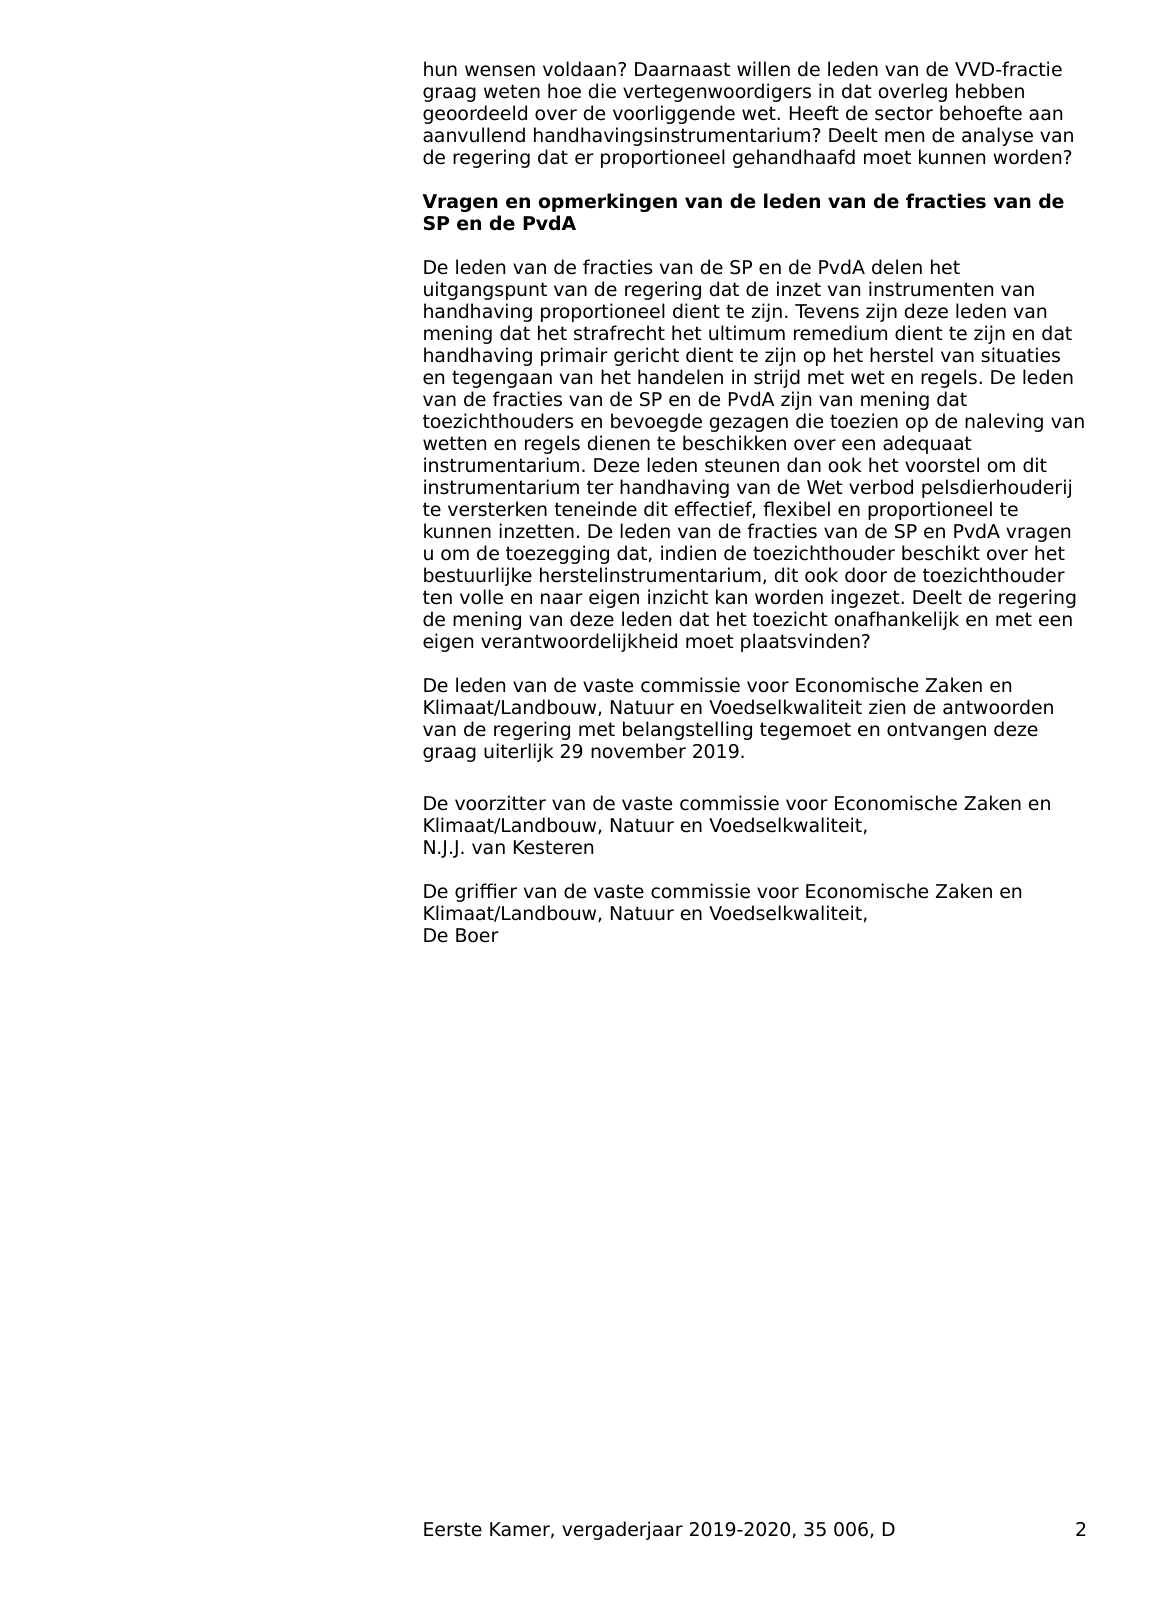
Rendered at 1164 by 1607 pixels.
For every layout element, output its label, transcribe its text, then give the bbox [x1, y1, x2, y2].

text De leden van de fracties van de SP en de PvdA delen het uitgangspunt van de regering dat de inzet van instrumenten van handhaving proportioneel dient te zijn. Tevens zijn deze leden van mening dat het strafrecht het ultimum remedium dient te zijn en dat handhaving primair gericht dient te zijn op het herstel van situaties en tegengaan van het handelen in strijd met wet en regels. De leden van de fracties van de SP en de PvdA zijn van mening dat toezichthouders en bevoegde gezagen die toezien op de naleving van wetten en regels dienen te beschikken over een adequaat instrumentarium. Deze leden steunen dan ook het voorstel om dit instrumentarium ter handhaving van de Wet verbod pelsdierhouderij te versterken teneinde dit effectief, flexibel en proportioneel te kunnen inzetten. De leden van de fracties van de SP en PvdA vragen u om de toezegging dat, indien de toezichthouder beschikt over het bestuurlijke herstelinstrumentarium, dit ook door de toezichthouder ten volle en naar eigen inzicht kan worden ingezet. Deelt de regering de mening van deze leden dat het toezicht onafhankelijk en met een eigen verantwoordelijkheid moet plaatsvinden? [422, 257, 1087, 653]
text De voorzitter van de vaste commissie voor Economische Zaken en Klimaat/Landbouw, Natuur en Voedselkwaliteit, N.J.J. van Kesteren [422, 793, 1087, 859]
text De leden van de vaste commissie voor Economische Zaken en Klimaat/Landbouw, Natuur en Voedselkwaliteit zien de antwoorden van de regering met belangstelling tegemoet en ontvangen deze graag uiterlijk 29 november 2019. [422, 675, 1087, 763]
text De griffier van de vaste commissie voor Economische Zaken en Klimaat/Landbouw, Natuur en Voedselkwaliteit, De Boer [422, 881, 1087, 947]
subtitle Vragen en opmerkingen van de leden van de fracties van de SP en de PvdA [422, 191, 1087, 235]
text hun wensen voldaan? Daarnaast willen de leden van de VVD-fractie graag weten hoe die vertegenwoordigers in dat overleg hebben geoordeeld over de voorliggende wet. Heeft de sector behoefte aan aanvullend handhavingsinstrumentarium? Deelt men de analyse van de regering dat er proportioneel gehandhaafd moet kunnen worden? [422, 59, 1087, 169]
